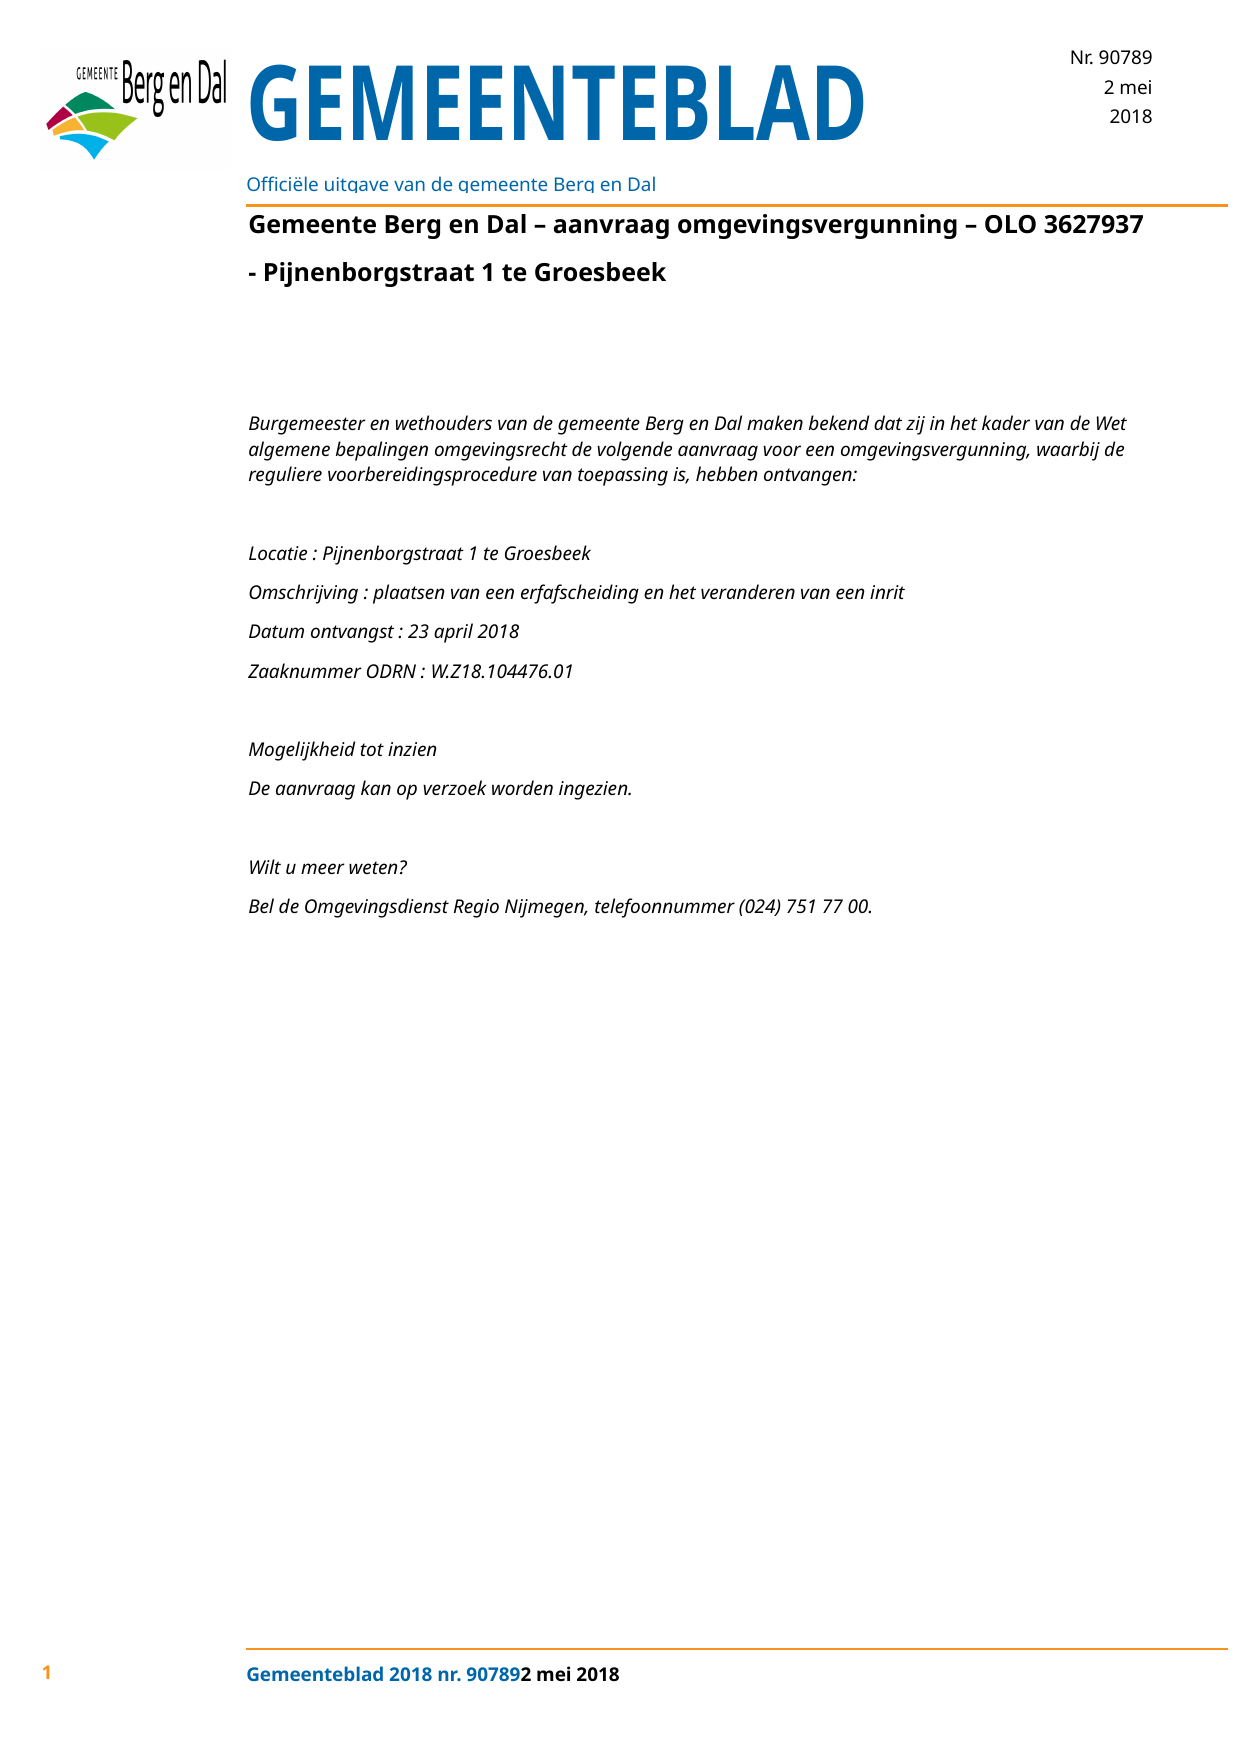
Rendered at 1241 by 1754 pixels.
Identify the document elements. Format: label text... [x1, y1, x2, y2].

text Locatie : Pijnenborgstraat 1 te Groesbeek [248, 540, 1152, 566]
text Bel de Omgevingsdienst Regio Nijmegen, telefoonnummer (024) 751 77 00. [248, 893, 1152, 919]
text De aanvraag kan op verzoek worden ingezien. [248, 776, 1152, 801]
text Mogelijkheid tot inzien [248, 736, 1152, 762]
text Datum ontvangst : 23 april 2018 [248, 618, 1152, 644]
text Zaaknummer ODRN : W.Z18.104476.01 [248, 658, 1152, 683]
text Omschrijving : plaatsen van een erfafscheiding en het veranderen van een inrit [248, 579, 1152, 605]
text Wilt u meer weten? [248, 854, 1152, 880]
text Gemeente Berg en Dal – aanvraag omgevingsvergunning – OLO 3627937 - Pijnenborgstraat 1 te Groesbeek [248, 207, 1152, 288]
picture [41, 47, 231, 172]
text Burgemeester en wethouders van de gemeente Berg en Dal maken bekend dat zij in het kader van de Wet algemene bepalingen omgevingsrecht de volgende aanvraag voor een omgevingsvergunning, waarbij de reguliere voorbereidingsprocedure van toepassing is, hebben ontvangen: [248, 410, 1152, 487]
